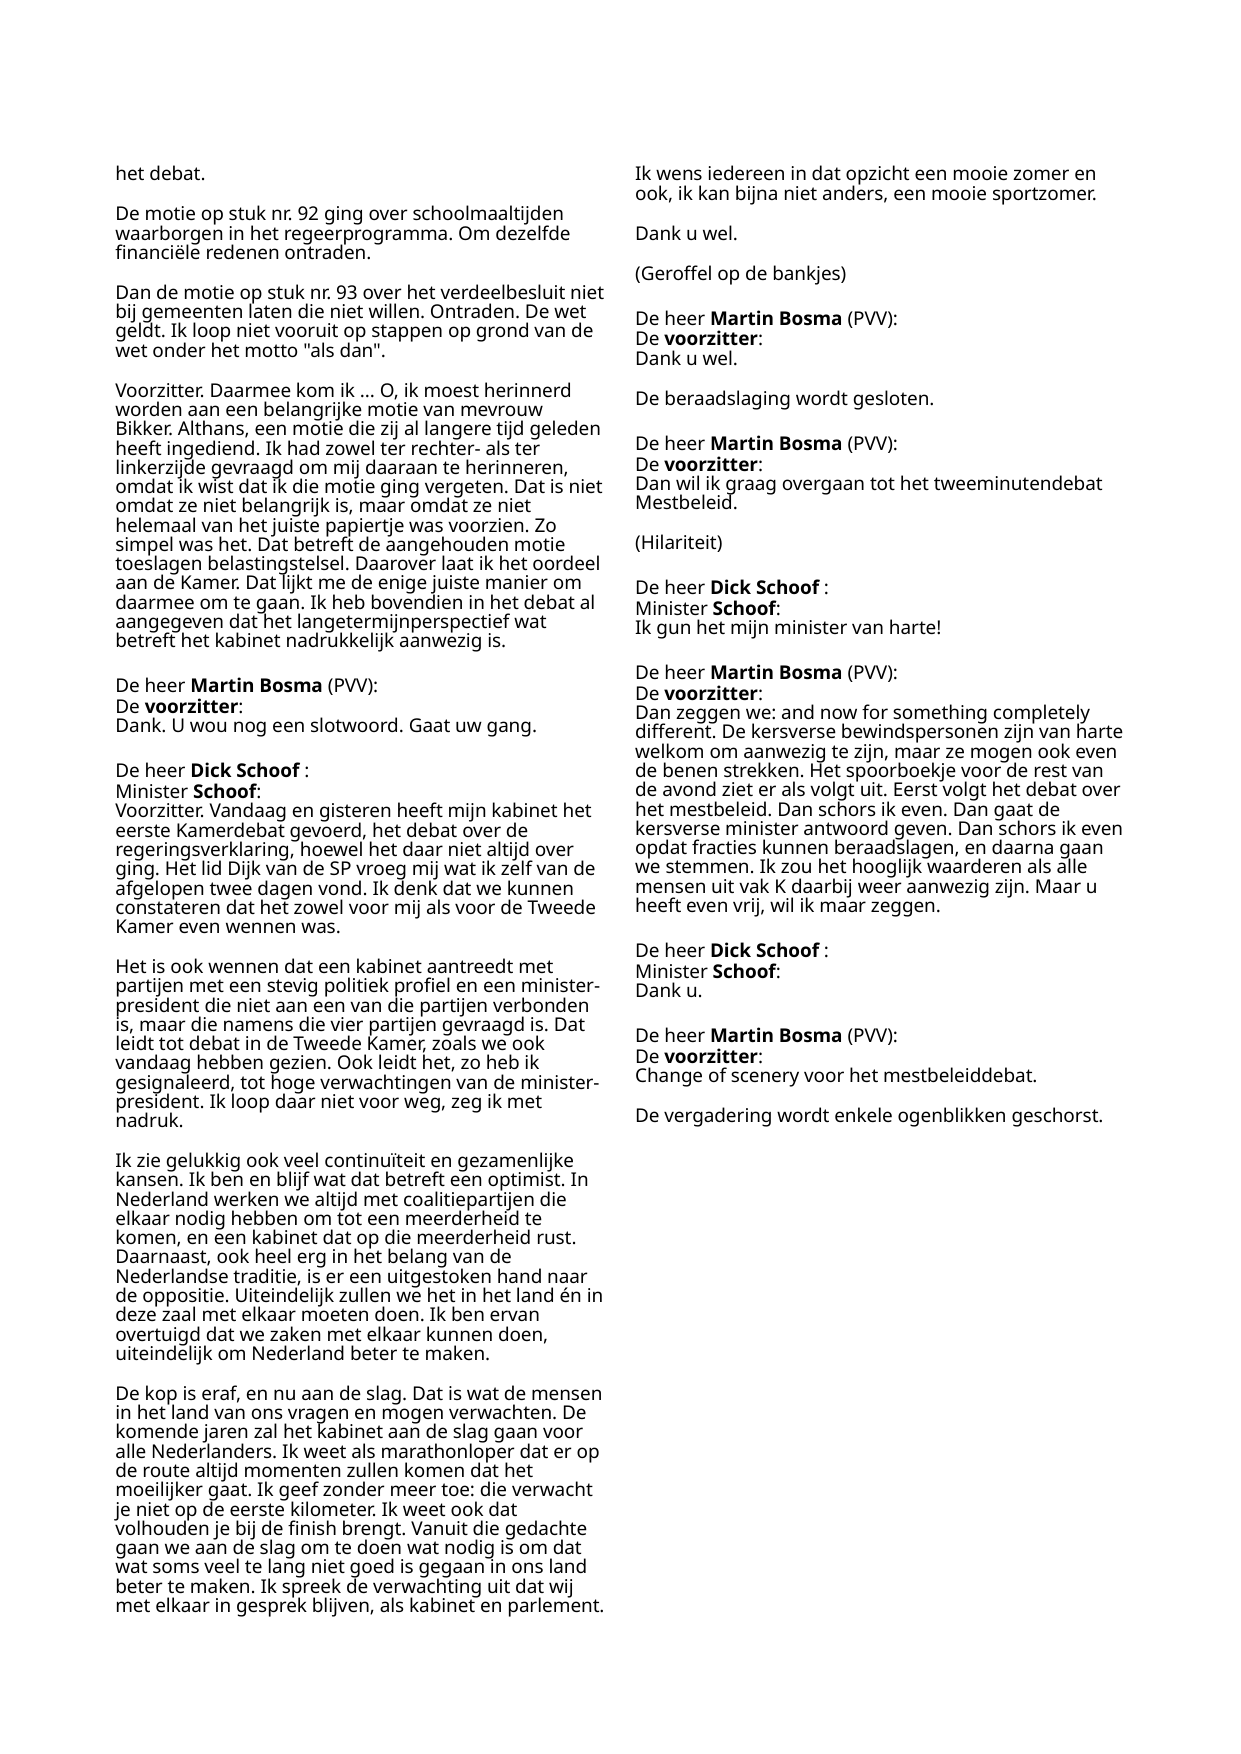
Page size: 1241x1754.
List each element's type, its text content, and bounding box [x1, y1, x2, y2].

text Dank u wel. [635, 224, 1125, 244]
text Minister Schoof: [635, 600, 1125, 619]
text Dank. U wou nog een slotwoord. Gaat uw gang. [115, 717, 605, 737]
text De voorzitter: [115, 698, 605, 717]
text De motie op stuk nr. 92 ging over schoolmaaltijden waarborgen in het regeerprogramma. Om dezelfde financiële redenen ontraden. [115, 205, 605, 263]
text De heer Dick Schoof : [115, 757, 605, 783]
text (Geroffel op de bankjes) [635, 264, 1125, 284]
text (Hilariteit) [635, 534, 1125, 553]
text De voorzitter: [635, 456, 1125, 475]
text De voorzitter: [635, 685, 1125, 704]
text Dan de motie op stuk nr. 93 over het verdeelbesluit niet bij gemeenten laten die niet willen. Ontraden. De wet geldt. Ik loop niet vooruit op stappen op grond van de wet onder het motto "als dan". [115, 284, 605, 361]
text De heer Martin Bosma (PVV): [635, 1022, 1125, 1048]
text De heer Dick Schoof : [635, 937, 1125, 963]
text De heer Martin Bosma (PVV): [635, 659, 1125, 685]
text De voorzitter: [635, 1048, 1125, 1067]
text Ik zie gelukkig ook veel continuïteit en gezamenlijke kansen. Ik ben en blijf wat dat betreft een optimist. In Nederland werken we altijd met coalitiepartijen die elkaar nodig hebben om tot een meerderheid te komen, en een kabinet dat op die meerderheid rust. Daarnaast, ook heel erg in het belang van de Nederlandse traditie, is er een uitgestoken hand naar de oppositie. Uiteindelijk zullen we het in het land én in deze zaal met elkaar moeten doen. Ik ben ervan overtuigd dat we zaken met elkaar kunnen doen, uiteindelijk om Nederland beter te maken. [115, 1152, 605, 1364]
text De heer Martin Bosma (PVV): [115, 672, 605, 698]
text De heer Martin Bosma (PVV): [635, 430, 1125, 456]
text Ik wens iedereen in dat opzicht een mooie zomer en ook, ik kan bijna niet anders, een mooie sportzomer. [635, 165, 1125, 204]
text De beraadslaging wordt gesloten. [635, 390, 1125, 409]
text De heer Martin Bosma (PVV): [635, 305, 1125, 330]
text Minister Schoof: [115, 783, 605, 802]
text Ik gun het mijn minister van harte! [635, 619, 1125, 638]
text Voorzitter. Vandaag en gisteren heeft mijn kabinet het eerste Kamerdebat gevoerd, het debat over de regeringsverklaring, hoewel het daar niet altijd over ging. Het lid Dijk van de SP vroeg mij wat ik zelf van de afgelopen twee dagen vond. Ik denk dat we kunnen constateren dat het zowel voor mij als voor de Tweede Kamer even wennen was. [115, 802, 605, 937]
text De voorzitter: [635, 330, 1125, 350]
text Dank u. [635, 982, 1125, 1001]
text Change of scenery voor het mestbeleiddebat. [635, 1067, 1125, 1086]
text De kop is eraf, en nu aan de slag. Dat is wat de mensen in het land van ons vragen en mogen verwachten. De komende jaren zal het kabinet aan de slag gaan voor alle Nederlanders. Ik weet als marathonloper dat er op de route altijd momenten zullen komen dat het moeilijker gaat. Ik geef zonder meer toe: die verwacht je niet op de eerste kilometer. Ik weet ook dat volhouden je bij de finish brengt. Vanuit die gedachte gaan we aan de slag om te doen wat nodig is om dat wat soms veel te lang niet goed is gegaan in ons land beter te maken. Ik spreek de verwachting uit dat wij met elkaar in gesprek blijven, als kabinet en parlement. [115, 1385, 605, 1616]
text Dan zeggen we: and now for something completely different. De kersverse bewindspersonen zijn van harte welkom om aanwezig te zijn, maar ze mogen ook even de benen strekken. Het spoorboekje voor de rest van de avond ziet er als volgt uit. Eerst volgt het debat over het mestbeleid. Dan schors ik even. Dan gaat de kersverse minister antwoord geven. Dan schors ik even opdat fracties kunnen beraadslagen, en daarna gaan we stemmen. Ik zou het hooglijk waarderen als alle mensen uit vak K daarbij weer aanwezig zijn. Maar u heeft even vrij, wil ik maar zeggen. [635, 704, 1125, 916]
text het debat. [115, 165, 605, 184]
text Minister Schoof: [635, 963, 1125, 982]
text Voorzitter. Daarmee kom ik ... O, ik moest herinnerd worden aan een belangrijke motie van mevrouw Bikker. Althans, een motie die zij al langere tijd geleden heeft ingediend. Ik had zowel ter rechter- als ter linkerzijde gevraagd om mij daaraan te herinneren, omdat ik wist dat ik die motie ging vergeten. Dat is niet omdat ze niet belangrijk is, maar omdat ze niet helemaal van het juiste papiertje was voorzien. Zo simpel was het. Dat betreft de aangehouden motie toeslagen belastingstelsel. Daarover laat ik het oordeel aan de Kamer. Dat lijkt me de enige juiste manier om daarmee om te gaan. Ik heb bovendien in het debat al aangegeven dat het langetermijnperspectief wat betreft het kabinet nadrukkelijk aanwezig is. [115, 382, 605, 651]
text De heer Dick Schoof : [635, 574, 1125, 600]
text De vergadering wordt enkele ogenblikken geschorst. [635, 1107, 1125, 1127]
text Dan wil ik graag overgaan tot het tweeminutendebat Mestbeleid. [635, 475, 1125, 513]
text Het is ook wennen dat een kabinet aantreedt met partijen met een stevig politiek profiel en een minister-president die niet aan een van die partijen verbonden is, maar die namens die vier partijen gevraagd is. Dat leidt tot debat in de Tweede Kamer, zoals we ook vandaag hebben gezien. Ook leidt het, zo heb ik gesignaleerd, tot hoge verwachtingen van de minister-president. Ik loop daar niet voor weg, zeg ik met nadruk. [115, 958, 605, 1131]
text Dank u wel. [635, 350, 1125, 369]
